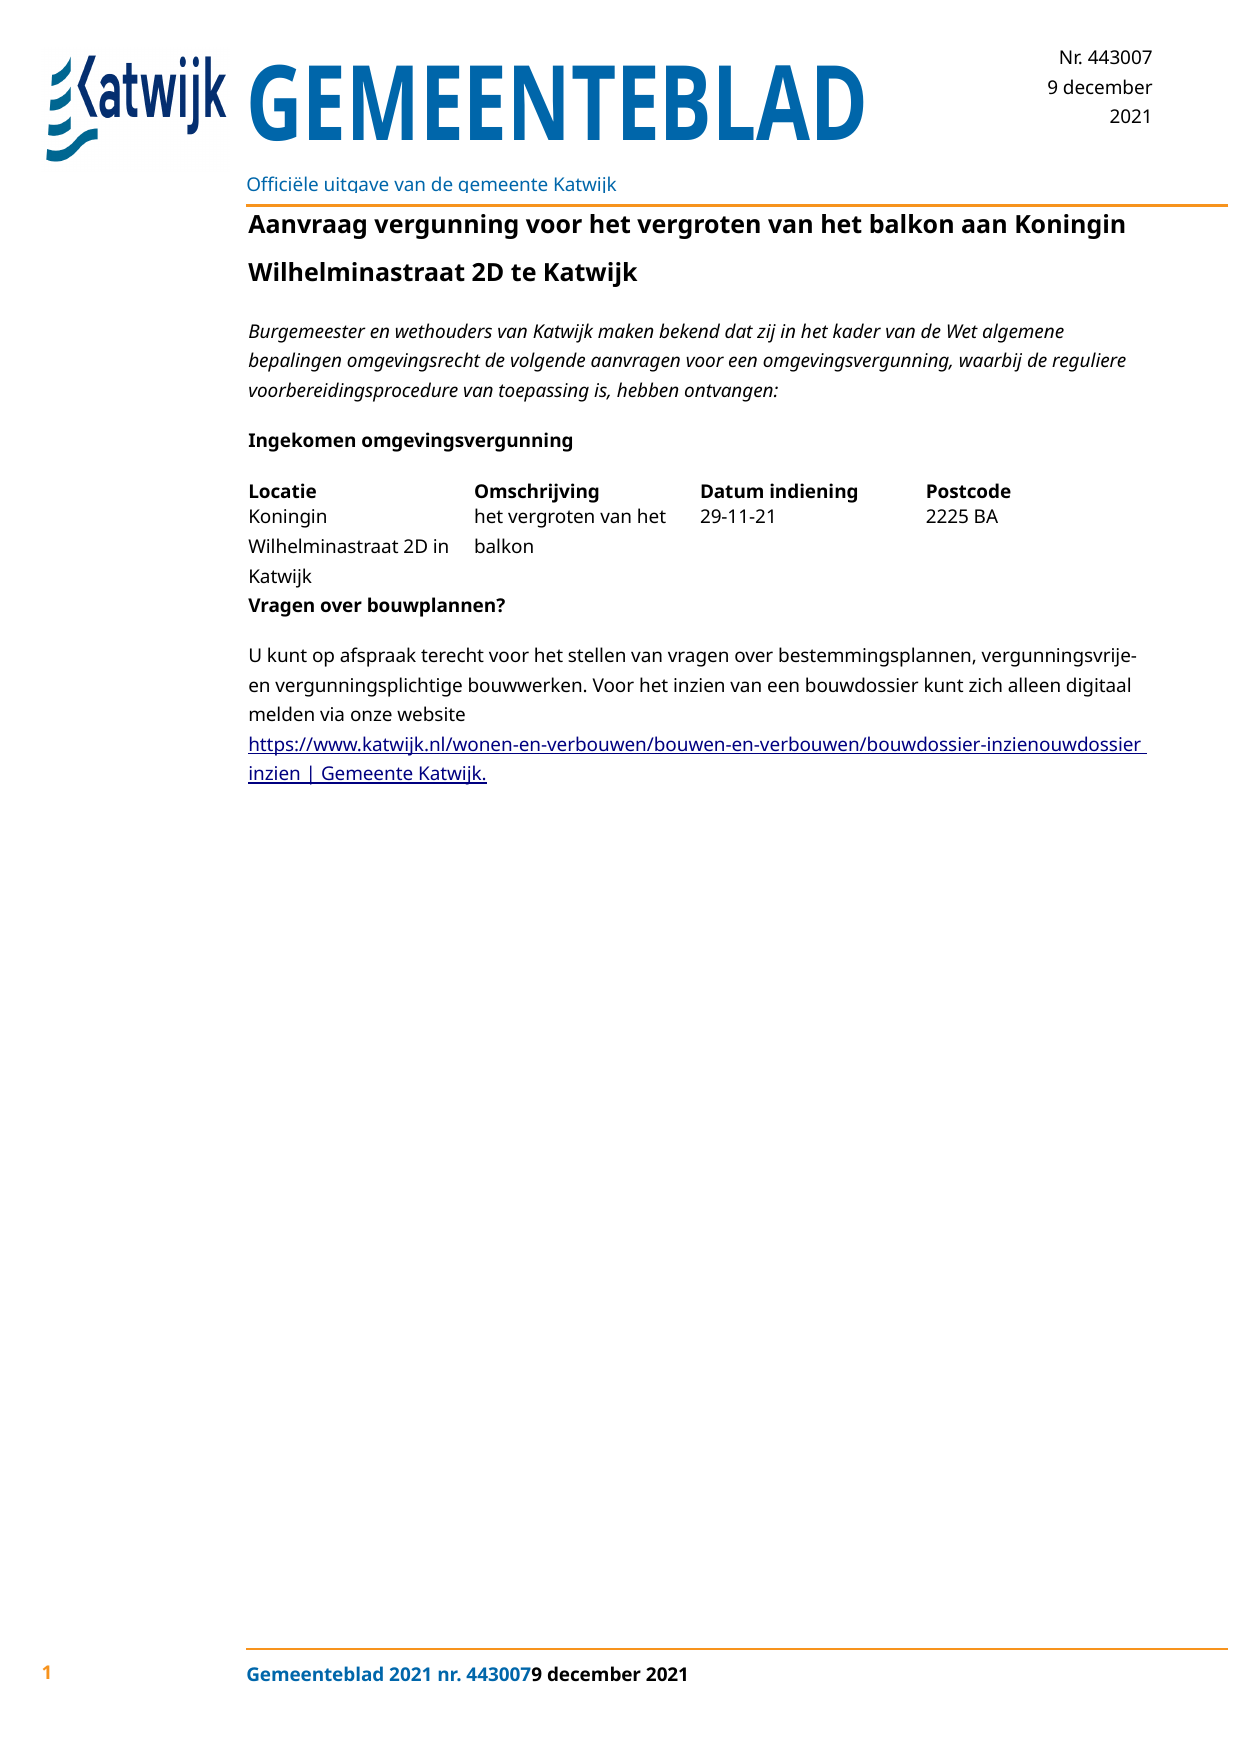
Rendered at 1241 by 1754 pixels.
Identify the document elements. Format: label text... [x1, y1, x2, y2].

table_cell Koningin Wilhelminastraat 2D in Katwijk [248, 504, 474, 589]
table_cell 29-11-21 [700, 504, 926, 589]
text Aanvraag vergunning voor het vergroten van het balkon aan Koningin Wilhelminastraat 2D te Katwijk [248, 207, 1152, 288]
picture [41, 47, 231, 172]
table_header Postcode [926, 478, 1152, 504]
text Vragen over bouwplannen? [248, 592, 1152, 618]
table_cell 2225 BA [926, 504, 1152, 589]
table_header Omschrijving [474, 478, 700, 504]
text U kunt op afspraak terecht voor het stellen van vragen over bestemmingsplannen, vergunningsvrije- en vergunningsplichtige bouwwerken. Voor het inzien van een bouwdossier kunt zich alleen digitaal melden via onze website https://www.katwijk.nl/wonen-en-verbouwen/bouwen-en-verbouwen/bouwdossier-inzienouwdossier inzien | Gemeente Katwijk. [248, 642, 1152, 786]
table_header Locatie [248, 478, 474, 504]
text Ingekomen omgevingsvergunning [248, 427, 1152, 453]
table_header Datum indiening [700, 478, 926, 504]
table_cell het vergroten van het balkon [474, 504, 700, 589]
text Burgemeester en wethouders van Katwijk maken bekend dat zij in het kader van de Wet algemene bepalingen omgevingsrecht de volgende aanvragen voor een omgevingsvergunning, waarbij de reguliere voorbereidingsprocedure van toepassing is, hebben ontvangen: [248, 318, 1152, 403]
